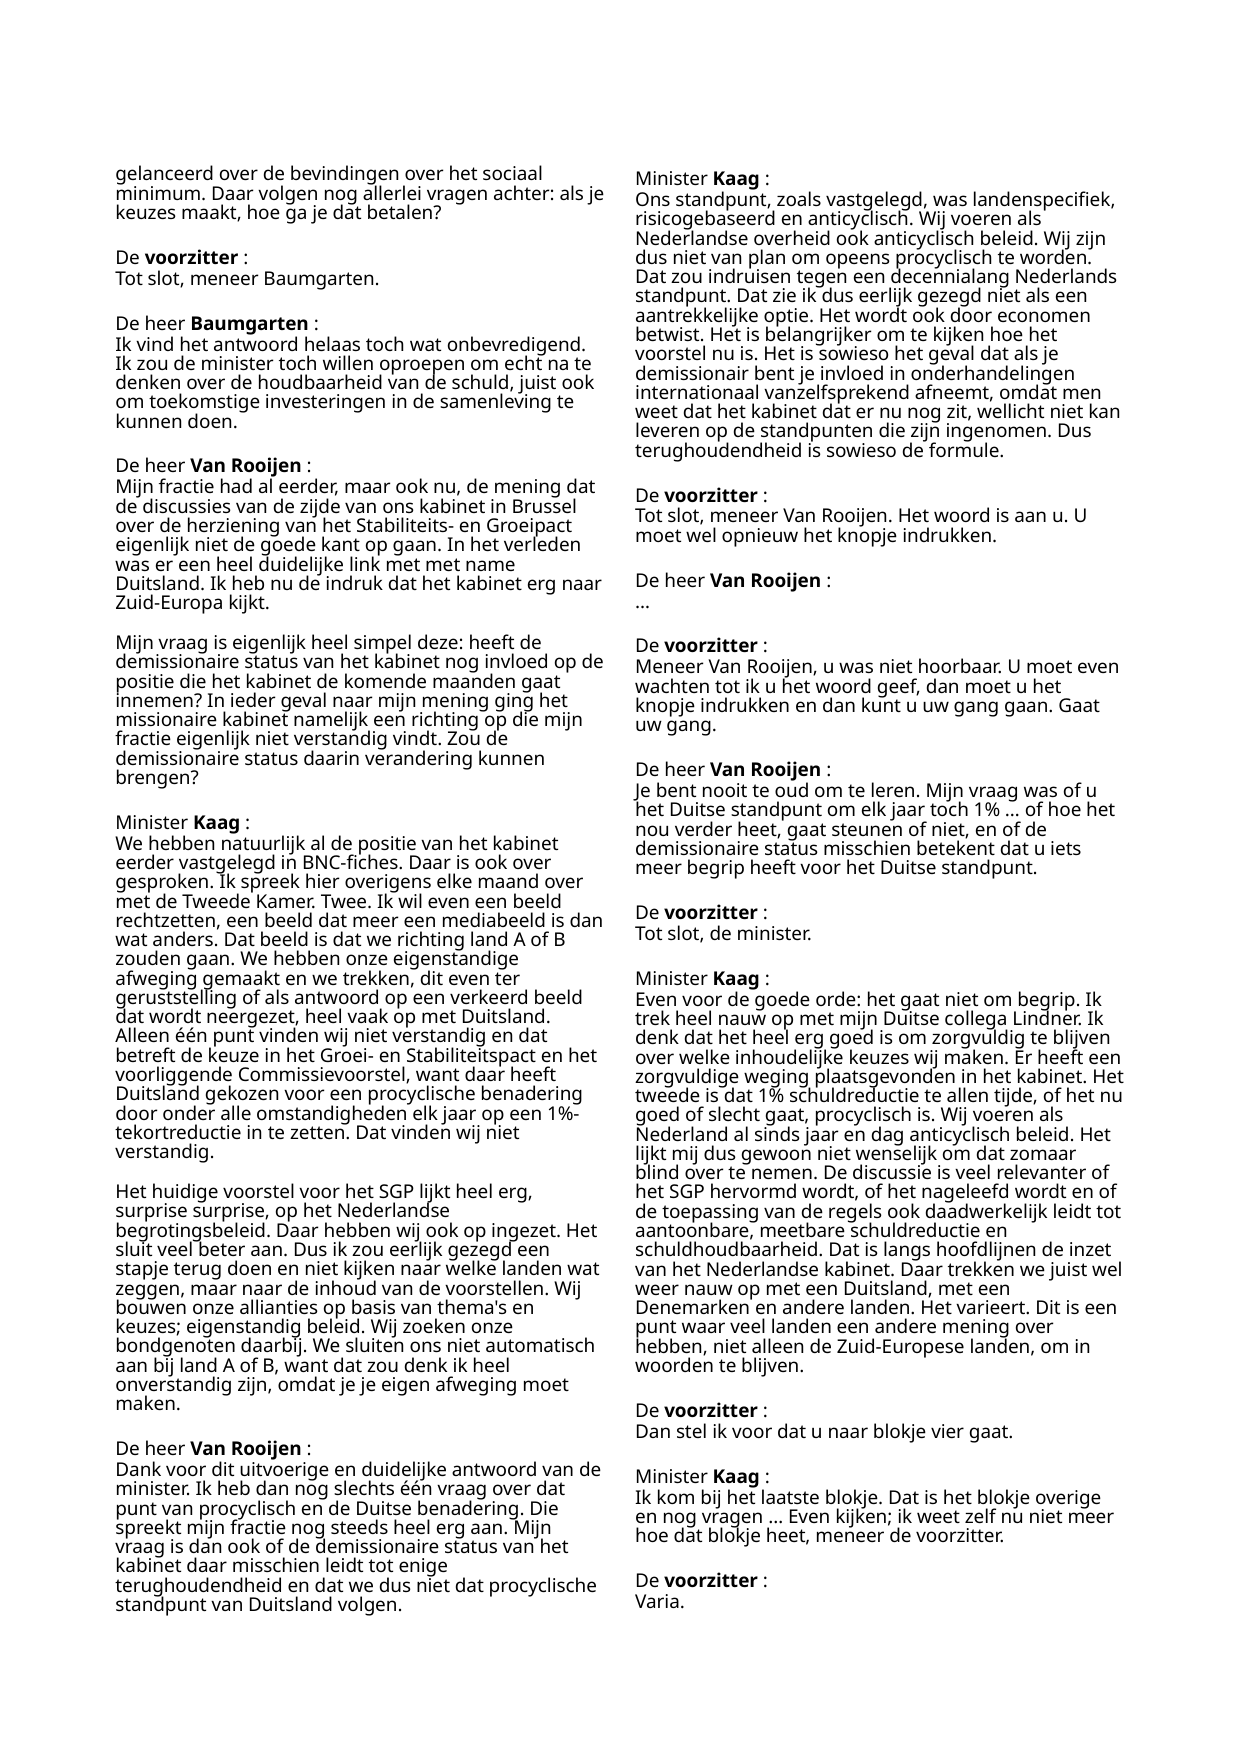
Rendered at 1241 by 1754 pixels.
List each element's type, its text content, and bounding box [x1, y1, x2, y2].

text De heer Van Rooijen : [635, 756, 1125, 782]
text De voorzitter : [635, 899, 1125, 925]
text Ik vind het antwoord helaas toch wat onbevredigend. Ik zou de minister toch willen oproepen om echt na te denken over de houdbaarheid van de schuld, juist ook om toekomstige investeringen in de samenleving te kunnen doen. [115, 336, 605, 432]
text De voorzitter : [635, 1567, 1125, 1593]
text Het huidige voorstel voor het SGP lijkt heel erg, surprise surprise, op het Nederlandse begrotingsbeleid. Daar hebben wij ook op ingezet. Het sluit veel beter aan. Dus ik zou eerlijk gezegd een stapje terug doen en niet kijken naar welke landen wat zeggen, maar naar de inhoud van de voorstellen. Wij bouwen onze allianties op basis van thema's en keuzes; eigenstandig beleid. Wij zoeken onze bondgenoten daarbij. We sluiten ons niet automatisch aan bij land A of B, want dat zou denk ik heel onverstandig zijn, omdat je je eigen afweging moet maken. [115, 1183, 605, 1414]
text Dan stel ik voor dat u naar blokje vier gaat. [635, 1423, 1125, 1442]
text Minister Kaag : [115, 809, 605, 835]
text De voorzitter : [635, 482, 1125, 507]
text … [635, 593, 1125, 612]
text De heer Van Rooijen : [635, 567, 1125, 593]
text gelanceerd over de bevindingen over het sociaal minimum. Daar volgen nog allerlei vragen achter: als je keuzes maakt, hoe ga je dat betalen? [115, 165, 605, 223]
text De heer Van Rooijen : [115, 453, 605, 478]
text Meneer Van Rooijen, u was niet hoorbaar. U moet even wachten tot ik u het woord geef, dan moet u het knopje indrukken en dan kunt u uw gang gaan. Gaat uw gang. [635, 658, 1125, 736]
text De voorzitter : [635, 1397, 1125, 1423]
text Even voor de goede orde: het gaat niet om begrip. Ik trek heel nauw op met mijn Duitse collega Lindner. Ik denk dat het heel erg goed is om zorgvuldig te blijven over welke inhoudelijke keuzes wij maken. Er heeft een zorgvuldige weging plaatsgevonden in het kabinet. Het tweede is dat 1% schuldreductie te allen tijde, of het nu goed of slecht gaat, procyclisch is. Wij voeren als Nederland al sinds jaar en dag anticyclisch beleid. Het lijkt mij dus gewoon niet wenselijk om dat zomaar blind over te nemen. De discussie is veel relevanter of het SGP hervormd wordt, of het nageleefd wordt en of de toepassing van de regels ook daadwerkelijk leidt tot aantoonbare, meetbare schuldreductie en schuldhoudbaarheid. Dat is langs hoofdlijnen de inzet van het Nederlandse kabinet. Daar trekken we juist wel weer nauw op met een Duitsland, met een Denemarken en andere landen. Het varieert. Dit is een punt waar veel landen een andere mening over hebben, niet alleen de Zuid-Europese landen, om in woorden te blijven. [635, 991, 1125, 1376]
text Tot slot, de minister. [635, 925, 1125, 944]
text Minister Kaag : [635, 165, 1125, 191]
text Dank voor dit uitvoerige en duidelijke antwoord van de minister. Ik heb dan nog slechts één vraag over dat punt van procyclisch en de Duitse benadering. Die spreekt mijn fractie nog steeds heel erg aan. Mijn vraag is dan ook of de demissionaire status van het kabinet daar misschien leidt tot enige terughoudendheid en dat we dus niet dat procyclische standpunt van Duitsland volgen. [115, 1461, 605, 1615]
text Ons standpunt, zoals vastgelegd, was landenspecifiek, risicogebaseerd en anticyclisch. Wij voeren als Nederlandse overheid ook anticyclisch beleid. Wij zijn dus niet van plan om opeens procyclisch te worden. Dat zou indruisen tegen een decennialang Nederlands standpunt. Dat zie ik dus eerlijk gezegd niet als een aantrekkelijke optie. Het wordt ook door economen betwist. Het is belangrijker om te kijken hoe het voorstel nu is. Het is sowieso het geval dat als je demissionair bent je invloed in onderhandelingen internationaal vanzelfsprekend afneemt, omdat men weet dat het kabinet dat er nu nog zit, wellicht niet kan leveren op de standpunten die zijn ingenomen. Dus terughoudendheid is sowieso de formule. [635, 191, 1125, 461]
text De heer Van Rooijen : [115, 1435, 605, 1461]
text We hebben natuurlijk al de positie van het kabinet eerder vastgelegd in BNC-fiches. Daar is ook over gesproken. Ik spreek hier overigens elke maand over met de Tweede Kamer. Twee. Ik wil even een beeld rechtzetten, een beeld dat meer een mediabeeld is dan wat anders. Dat beeld is dat we richting land A of B zouden gaan. We hebben onze eigenstandige afweging gemaakt en we trekken, dit even ter geruststelling of als antwoord op een verkeerd beeld dat wordt neergezet, heel vaak op met Duitsland. Alleen één punt vinden wij niet verstandig en dat betreft de keuze in het Groei- en Stabiliteitspact en het voorliggende Commissievoorstel, want daar heeft Duitsland gekozen voor een procyclische benadering door onder alle omstandigheden elk jaar op een 1%-tekortreductie in te zetten. Dat vinden wij niet verstandig. [115, 835, 605, 1162]
text De heer Baumgarten : [115, 310, 605, 336]
text Minister Kaag : [635, 965, 1125, 991]
text Mijn vraag is eigenlijk heel simpel deze: heeft de demissionaire status van het kabinet nog invloed op de positie die het kabinet de komende maanden gaat innemen? In ieder geval naar mijn mening ging het missionaire kabinet namelijk een richting op die mijn fractie eigenlijk niet verstandig vindt. Zou de demissionaire status daarin verandering kunnen brengen? [115, 634, 605, 788]
text Tot slot, meneer Van Rooijen. Het woord is aan u. U moet wel opnieuw het knopje indrukken. [635, 507, 1125, 546]
text Je bent nooit te oud om te leren. Mijn vraag was of u het Duitse standpunt om elk jaar toch 1% … of hoe het nou verder heet, gaat steunen of niet, en of de demissionaire status misschien betekent dat u iets meer begrip heeft voor het Duitse standpunt. [635, 782, 1125, 878]
text Varia. [635, 1593, 1125, 1612]
text Tot slot, meneer Baumgarten. [115, 270, 605, 289]
text Ik kom bij het laatste blokje. Dat is het blokje overige en nog vragen … Even kijken; ik weet zelf nu niet meer hoe dat blokje heet, meneer de voorzitter. [635, 1489, 1125, 1546]
text De voorzitter : [635, 633, 1125, 658]
text Minister Kaag : [635, 1463, 1125, 1489]
text Mijn fractie had al eerder, maar ook nu, de mening dat de discussies van de zijde van ons kabinet in Brussel over de herziening van het Stabiliteits- en Groeipact eigenlijk niet de goede kant op gaan. In het verleden was er een heel duidelijke link met met name Duitsland. Ik heb nu de indruk dat het kabinet erg naar Zuid-Europa kijkt. [115, 478, 605, 613]
text De voorzitter : [115, 244, 605, 270]
